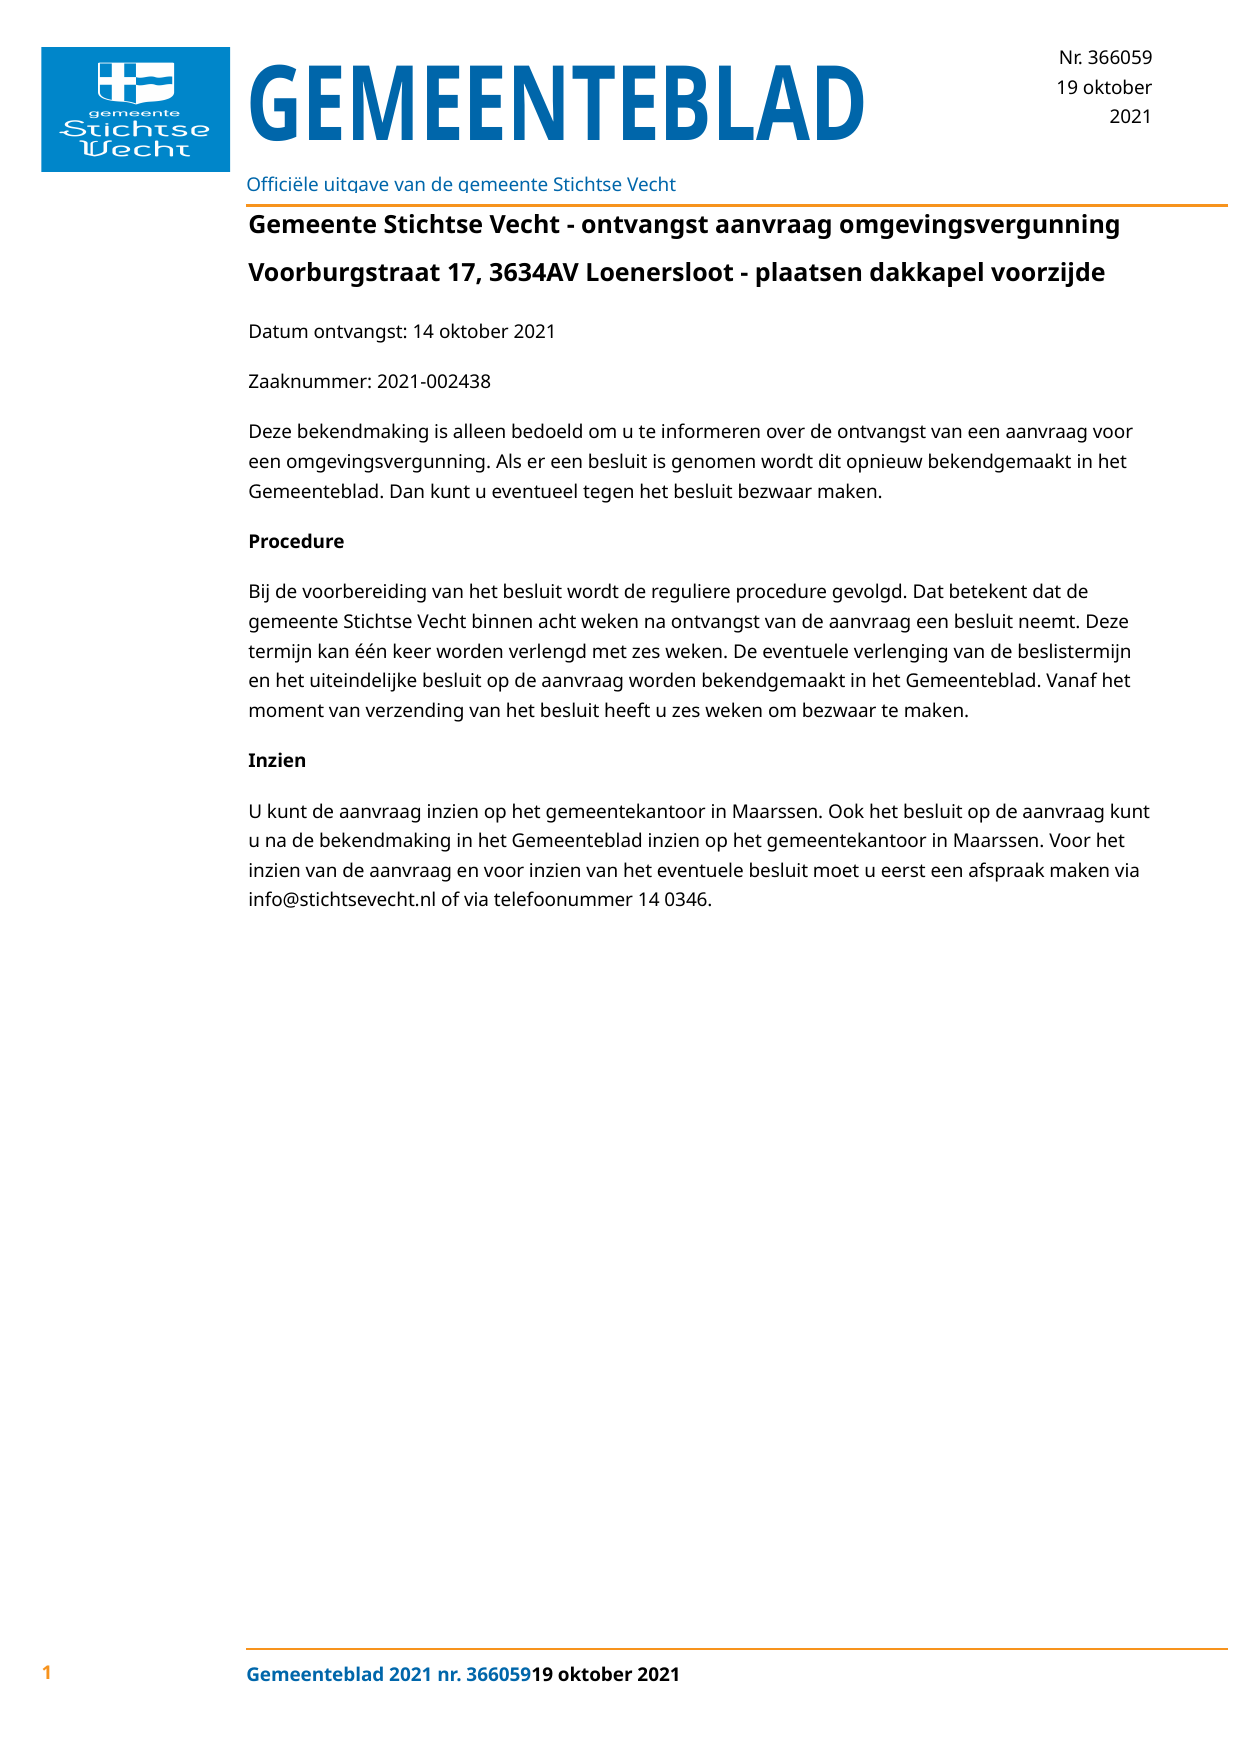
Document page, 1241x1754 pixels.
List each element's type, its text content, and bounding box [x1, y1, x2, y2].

text Datum ontvangst: 14 oktober 2021 [248, 318, 1152, 344]
text Gemeente Stichtse Vecht - ontvangst aanvraag omgevingsvergunning Voorburgstraat 17, 3634AV Loenersloot - plaatsen dakkapel voorzijde [248, 207, 1152, 288]
text Deze bekendmaking is alleen bedoeld om u te informeren over de ontvangst van een aanvraag voor een omgevingsvergunning. Als er een besluit is genomen wordt dit opnieuw bekendgemaakt in het Gemeenteblad. Dan kunt u eventueel tegen het besluit bezwaar maken. [248, 419, 1152, 504]
picture [99, 63, 135, 101]
text Zaaknummer: 2021-002438 [248, 368, 1152, 394]
text Inzien [248, 747, 1152, 773]
text U kunt de aanvraag inzien op het gemeentekantoor in Maarssen. Ook het besluit op de aanvraag kunt u na de bekendmaking in het Gemeenteblad inzien op het gemeentekantoor in Maarssen. Voor het inzien van de aanvraag en voor inzien van het eventuele besluit moet u eerst een afspraak maken via info@stichtsevecht.nl of via telefoonummer 14 0346. [248, 798, 1152, 912]
text Bij de voorbereiding van het besluit wordt de reguliere procedure gevolgd. Dat betekent dat de gemeente Stichtse Vecht binnen acht weken na ontvangst van de aanvraag een besluit neemt. Deze termijn kan één keer worden verlengd met zes weken. De eventuele verlenging van de beslistermijn en het uiteindelijke besluit op de aanvraag worden bekendgemaakt in het Gemeenteblad. Vanaf het moment van verzending van het besluit heeft u zes weken om bezwaar te maken. [248, 579, 1152, 723]
picture [137, 63, 174, 103]
text Procedure [248, 528, 1152, 554]
